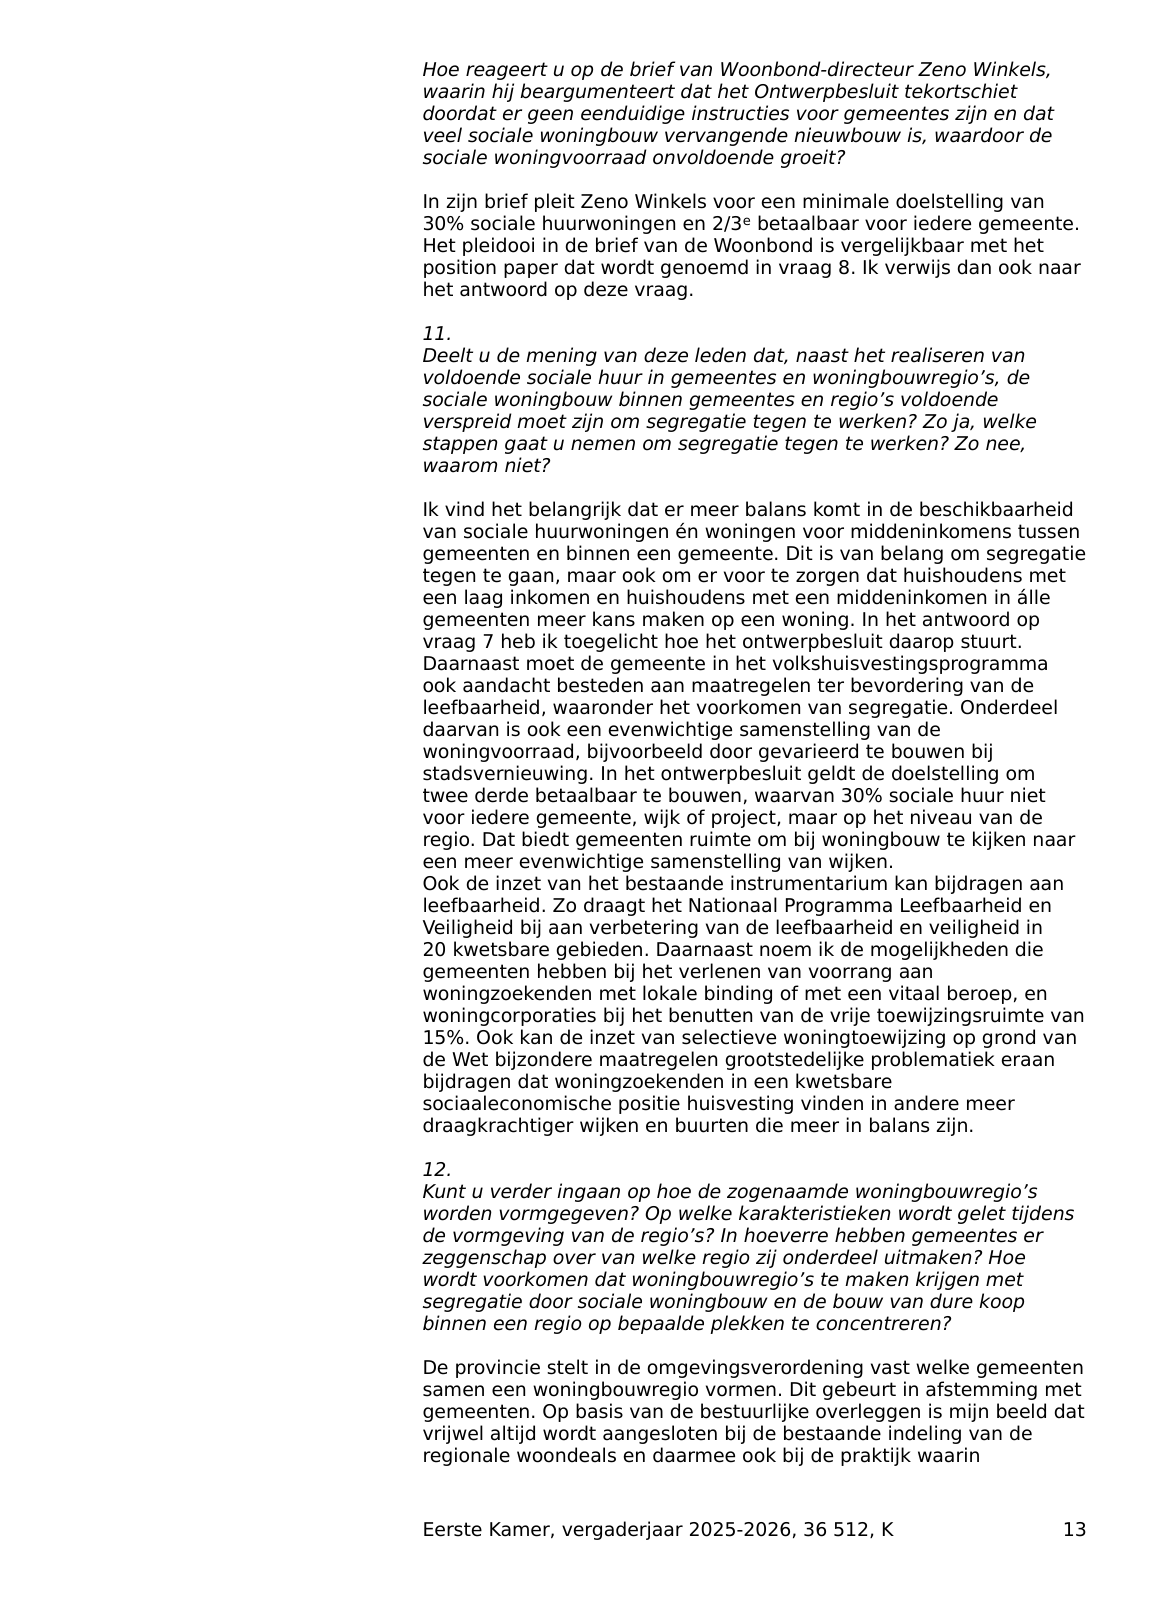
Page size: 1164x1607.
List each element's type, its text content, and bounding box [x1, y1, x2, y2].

text Deelt u de mening van deze leden dat, naast het realiseren van voldoende sociale huur in gemeentes en woningbouwregio’s, de sociale woningbouw binnen gemeentes en regio’s voldoende verspreid moet zijn om segregatie tegen te werken? Zo ja, welke stappen gaat u nemen om segregatie tegen te werken? Zo nee, waarom niet? [422, 345, 1087, 477]
text 12. [422, 1159, 1087, 1181]
text Hoe reageert u op de brief van Woonbond-directeur Zeno Winkels, waarin hij beargumenteert dat het Ontwerpbesluit tekortschiet doordat er geen eenduidige instructies voor gemeentes zijn en dat veel sociale woningbouw vervangende nieuwbouw is, waardoor de sociale woningvoorraad onvoldoende groeit? [422, 59, 1087, 169]
text Ook de inzet van het bestaande instrumentarium kan bijdragen aan leefbaarheid. Zo draagt het Nationaal Programma Leefbaarheid en Veiligheid bij aan verbetering van de leefbaarheid en veiligheid in 20 kwetsbare gebieden. Daarnaast noem ik de mogelijkheden die gemeenten hebben bij het verlenen van voorrang aan woningzoekenden met lokale binding of met een vitaal beroep, en woningcorporaties bij het benutten van de vrije toewijzingsruimte van 15%. Ook kan de inzet van selectieve woningtoewijzing op grond van de Wet bijzondere maatregelen grootstedelijke problematiek eraan bijdragen dat woningzoekenden in een kwetsbare sociaaleconomische positie huisvesting vinden in andere meer draagkrachtiger wijken en buurten die meer in balans zijn. [422, 873, 1087, 1137]
text In zijn brief pleit Zeno Winkels voor een minimale doelstelling van 30% sociale huurwoningen en 2/3e betaalbaar voor iedere gemeente. Het pleidooi in de brief van de Woonbond is vergelijkbaar met het position paper dat wordt genoemd in vraag 8. Ik verwijs dan ook naar het antwoord op deze vraag. [422, 191, 1087, 301]
text 11. [422, 323, 1087, 345]
text Ik vind het belangrijk dat er meer balans komt in de beschikbaarheid van sociale huurwoningen én woningen voor middeninkomens tussen gemeenten en binnen een gemeente. Dit is van belang om segregatie tegen te gaan, maar ook om er voor te zorgen dat huishoudens met een laag inkomen en huishoudens met een middeninkomen in álle gemeenten meer kans maken op een woning. In het antwoord op vraag 7 heb ik toegelicht hoe het ontwerpbesluit daarop stuurt. [422, 499, 1087, 653]
text De provincie stelt in de omgevingsverordening vast welke gemeenten samen een woningbouwregio vormen. Dit gebeurt in afstemming met gemeenten. Op basis van de bestuurlijke overleggen is mijn beeld dat vrijwel altijd wordt aangesloten bij de bestaande indeling van de regionale woondeals en daarmee ook bij de praktijk waarin [422, 1357, 1087, 1467]
text Kunt u verder ingaan op hoe de zogenaamde woningbouwregio’s worden vormgegeven? Op welke karakteristieken wordt gelet tijdens de vormgeving van de regio’s? In hoeverre hebben gemeentes er zeggenschap over van welke regio zij onderdeel uitmaken? Hoe wordt voorkomen dat woningbouwregio’s te maken krijgen met segregatie door sociale woningbouw en de bouw van dure koop binnen een regio op bepaalde plekken te concentreren? [422, 1181, 1087, 1335]
text Daarnaast moet de gemeente in het volkshuisvestingsprogramma ook aandacht besteden aan maatregelen ter bevordering van de leefbaarheid, waaronder het voorkomen van segregatie. Onderdeel daarvan is ook een evenwichtige samenstelling van de woningvoorraad, bijvoorbeeld door gevarieerd te bouwen bij stadsvernieuwing. In het ontwerpbesluit geldt de doelstelling om twee derde betaalbaar te bouwen, waarvan 30% sociale huur niet voor iedere gemeente, wijk of project, maar op het niveau van de regio. Dat biedt gemeenten ruimte om bij woningbouw te kijken naar een meer evenwichtige samenstelling van wijken. [422, 653, 1087, 873]
